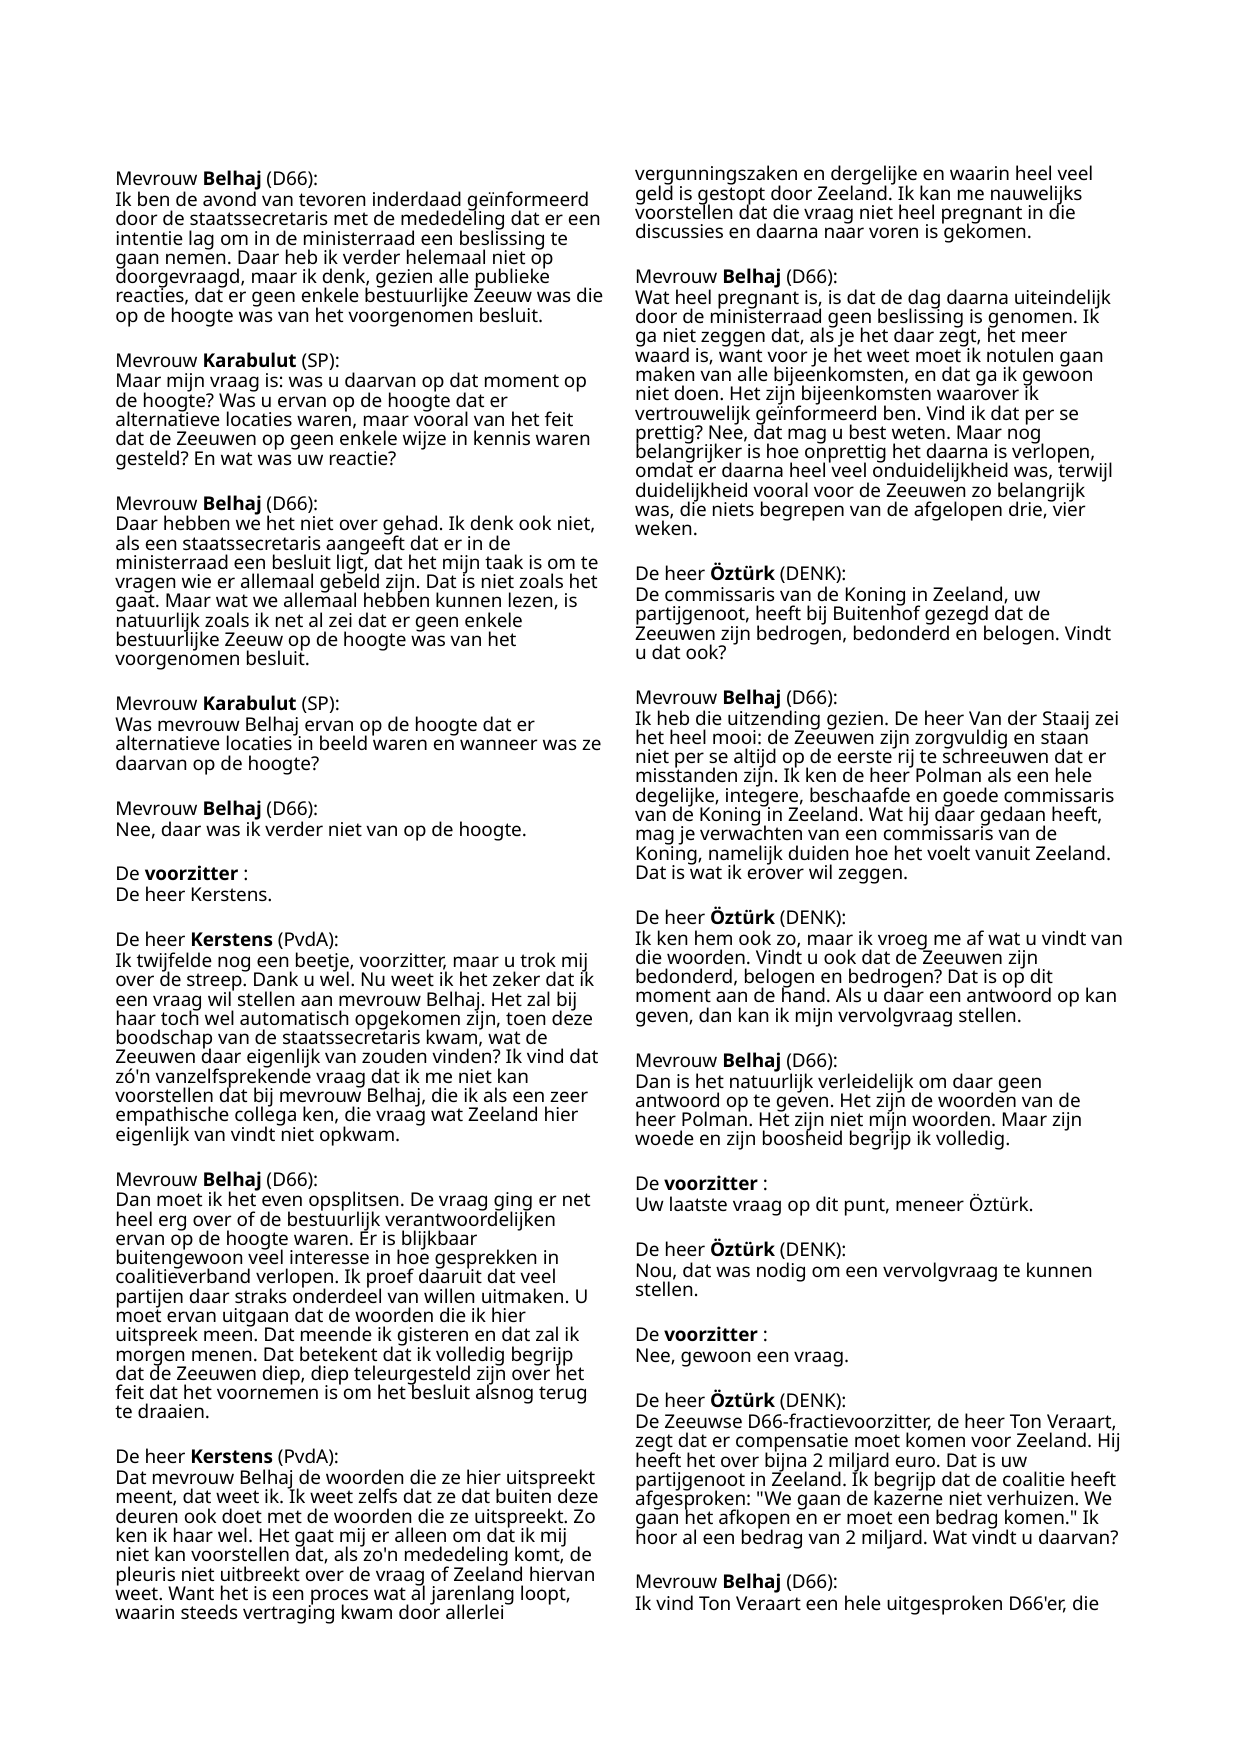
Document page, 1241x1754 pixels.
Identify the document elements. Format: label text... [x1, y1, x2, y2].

text Dan moet ik het even opsplitsen. De vraag ging er net heel erg over of de bestuurlijk verantwoordelijken ervan op de hoogte waren. Er is blijkbaar buitengewoon veel interesse in hoe gesprekken in coalitieverband verlopen. Ik proef daaruit dat veel partijen daar straks onderdeel van willen uitmaken. U moet ervan uitgaan dat de woorden die ik hier uitspreek meen. Dat meende ik gisteren en dat zal ik morgen menen. Dat betekent dat ik volledig begrijp dat de Zeeuwen diep, diep teleurgesteld zijn over het feit dat het voornemen is om het besluit alsnog terug te draaien. [115, 1191, 605, 1423]
text De voorzitter : [115, 861, 605, 886]
text Dan is het natuurlijk verleidelijk om daar geen antwoord op te geven. Het zijn de woorden van de heer Polman. Het zijn niet mijn woorden. Maar zijn woede en zijn boosheid begrijp ik volledig. [635, 1073, 1125, 1150]
text Daar hebben we het niet over gehad. Ik denk ook niet, als een staatssecretaris aangeeft dat er in de ministerraad een besluit ligt, dat het mijn taak is om te vragen wie er allemaal gebeld zijn. Dat is niet zoals het gaat. Maar wat we allemaal hebben kunnen lezen, is natuurlijk zoals ik net al zei dat er geen enkele bestuurlijke Zeeuw op de hoogte was van het voorgenomen besluit. [115, 515, 605, 669]
text Nee, daar was ik verder niet van op de hoogte. [115, 821, 605, 840]
text Mevrouw Belhaj (D66): [115, 165, 605, 191]
text Ik ben de avond van tevoren inderdaad geïnformeerd door de staatssecretaris met de mededeling dat er een intentie lag om in de ministerraad een beslissing te gaan nemen. Daar heb ik verder helemaal niet op doorgevraagd, maar ik denk, gezien alle publieke reacties, dat er geen enkele bestuurlijke Zeeuw was die op de hoogte was van het voorgenomen besluit. [115, 191, 605, 326]
text Mevrouw Belhaj (D66): [635, 1569, 1125, 1594]
text De heer Kerstens (PvdA): [115, 926, 605, 952]
text De commissaris van de Koning in Zeeland, uw partijgenoot, heeft bij Buitenhof gezegd dat de Zeeuwen zijn bedrogen, bedonderd en belogen. Vindt u dat ook? [635, 586, 1125, 663]
text De heer Kerstens (PvdA): [115, 1443, 605, 1469]
text De heer Öztürk (DENK): [635, 1236, 1125, 1262]
text De heer Kerstens. [115, 886, 605, 906]
text De heer Öztürk (DENK): [635, 560, 1125, 586]
text Mevrouw Belhaj (D66): [635, 684, 1125, 710]
text Nee, gewoon een vraag. [635, 1347, 1125, 1366]
text De heer Öztürk (DENK): [635, 1387, 1125, 1413]
text Ik ken hem ook zo, maar ik vroeg me af wat u vindt van die woorden. Vindt u ook dat de Zeeuwen zijn bedonderd, belogen en bedrogen? Dat is op dit moment aan de hand. Als u daar een antwoord op kan geven, dan kan ik mijn vervolgvraag stellen. [635, 930, 1125, 1026]
text Uw laatste vraag op dit punt, meneer Öztürk. [635, 1196, 1125, 1216]
text Mevrouw Karabulut (SP): [115, 690, 605, 716]
text Ik vind Ton Veraart een hele uitgesproken D66'er, die [635, 1594, 1125, 1614]
text vergunningszaken en dergelijke en waarin heel veel geld is gestopt door Zeeland. Ik kan me nauwelijks voorstellen dat die vraag niet heel pregnant in die discussies en daarna naar voren is gekomen. [635, 165, 1125, 242]
text Ik heb die uitzending gezien. De heer Van der Staaij zei het heel mooi: de Zeeuwen zijn zorgvuldig en staan niet per se altijd op de eerste rij te schreeuwen dat er misstanden zijn. Ik ken de heer Polman als een hele degelijke, integere, beschaafde en goede commissaris van de Koning in Zeeland. Wat hij daar gedaan heeft, mag je verwachten van een commissaris van de Koning, namelijk duiden hoe het voelt vanuit Zeeland. Dat is wat ik erover wil zeggen. [635, 710, 1125, 883]
text Mevrouw Belhaj (D66): [115, 1166, 605, 1191]
text De voorzitter : [635, 1321, 1125, 1347]
text Was mevrouw Belhaj ervan op de hoogte dat er alternatieve locaties in beeld waren en wanneer was ze daarvan op de hoogte? [115, 716, 605, 774]
text Maar mijn vraag is: was u daarvan op dat moment op de hoogte? Was u ervan op de hoogte dat er alternatieve locaties waren, maar vooral van het feit dat de Zeeuwen op geen enkele wijze in kennis waren gesteld? En wat was uw reactie? [115, 372, 605, 469]
text Ik twijfelde nog een beetje, voorzitter, maar u trok mij over de streep. Dank u wel. Nu weet ik het zeker dat ik een vraag wil stellen aan mevrouw Belhaj. Het zal bij haar toch wel automatisch opgekomen zijn, toen deze boodschap van de staatssecretaris kwam, wat de Zeeuwen daar eigenlijk van zouden vinden? Ik vind dat zó'n vanzelfsprekende vraag dat ik me niet kan voorstellen dat bij mevrouw Belhaj, die ik als een zeer empathische collega ken, die vraag wat Zeeland hier eigenlijk van vindt niet opkwam. [115, 952, 605, 1145]
text De heer Öztürk (DENK): [635, 904, 1125, 930]
text Dat mevrouw Belhaj de woorden die ze hier uitspreekt meent, dat weet ik. Ik weet zelfs dat ze dat buiten deze deuren ook doet met de woorden die ze uitspreekt. Zo ken ik haar wel. Het gaat mij er alleen om dat ik mij niet kan voorstellen dat, als zo'n mededeling komt, de pleuris niet uitbreekt over de vraag of Zeeland hiervan weet. Want het is een proces wat al jarenlang loopt, waarin steeds vertraging kwam door allerlei [115, 1469, 605, 1623]
text Mevrouw Belhaj (D66): [635, 263, 1125, 289]
text Mevrouw Karabulut (SP): [115, 347, 605, 372]
text Mevrouw Belhaj (D66): [635, 1047, 1125, 1073]
text Mevrouw Belhaj (D66): [115, 490, 605, 515]
text Mevrouw Belhaj (D66): [115, 795, 605, 821]
text De Zeeuwse D66-fractievoorzitter, de heer Ton Veraart, zegt dat er compensatie moet komen voor Zeeland. Hij heeft het over bijna 2 miljard euro. Dat is uw partijgenoot in Zeeland. Ik begrijp dat de coalitie heeft afgesproken: "We gaan de kazerne niet verhuizen. We gaan het afkopen en er moet een bedrag komen." Ik hoor al een bedrag van 2 miljard. Wat vindt u daarvan? [635, 1413, 1125, 1548]
text Nou, dat was nodig om een vervolgvraag te kunnen stellen. [635, 1262, 1125, 1301]
text De voorzitter : [635, 1171, 1125, 1196]
text Wat heel pregnant is, is dat de dag daarna uiteindelijk door de ministerraad geen beslissing is genomen. Ik ga niet zeggen dat, als je het daar zegt, het meer waard is, want voor je het weet moet ik notulen gaan maken van alle bijeenkomsten, en dat ga ik gewoon niet doen. Het zijn bijeenkomsten waarover ik vertrouwelijk geïnformeerd ben. Vind ik dat per se prettig? Nee, dat mag u best weten. Maar nog belangrijker is hoe onprettig het daarna is verlopen, omdat er daarna heel veel onduidelijkheid was, terwijl duidelijkheid vooral voor de Zeeuwen zo belangrijk was, die niets begrepen van de afgelopen drie, vier weken. [635, 289, 1125, 539]
